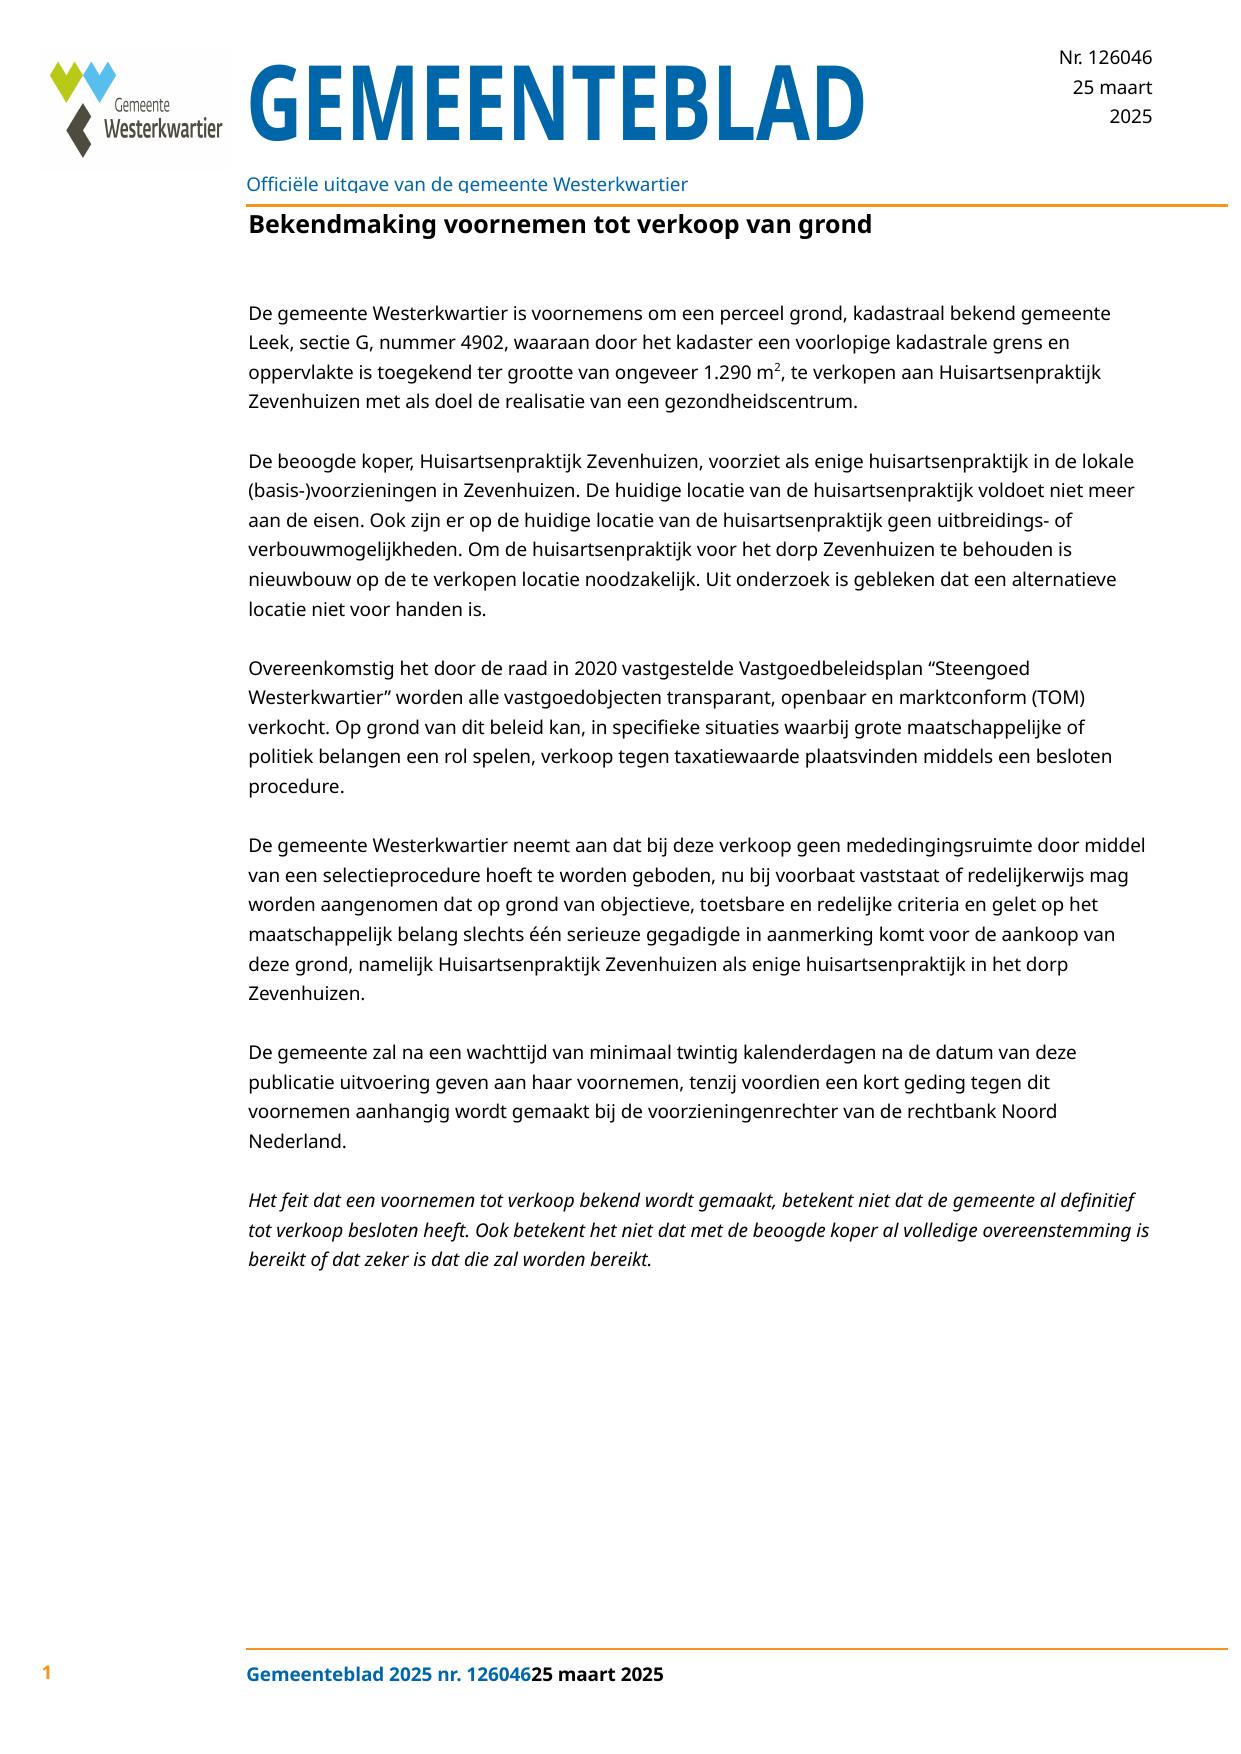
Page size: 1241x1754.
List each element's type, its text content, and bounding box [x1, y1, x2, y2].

text Het feit dat een voornemen tot verkoop bekend wordt gemaakt, betekent niet dat de gemeente al definitief tot verkoop besloten heeft. Ook betekent het niet dat met de beoogde koper al volledige overeenstemming is bereikt of dat zeker is dat die zal worden bereikt. [248, 1187, 1152, 1272]
text De beoogde koper, Huisartsenpraktijk Zevenhuizen, voorziet als enige huisartsenpraktijk in de lokale (basis-)voorzieningen in Zevenhuizen. De huidige locatie van de huisartsenpraktijk voldoet niet meer aan de eisen. Ook zijn er op de huidige locatie van de huisartsenpraktijk geen uitbreidings- of verbouwmogelijkheden. Om de huisartsenpraktijk voor het dorp Zevenhuizen te behouden is nieuwbouw op de te verkopen locatie noodzakelijk. Uit onderzoek is gebleken dat een alternatieve locatie niet voor handen is. [248, 448, 1152, 621]
text De gemeente Westerkwartier is voornemens om een perceel grond, kadastraal bekend gemeente Leek, sectie G, nummer 4902, waaraan door het kadaster een voorlopige kadastrale grens en oppervlakte is toegekend ter grootte van ongeveer 1.290 m2, te verkopen aan Huisartsenpraktijk Zevenhuizen met als doel de realisatie van een gezondheidscentrum. [248, 300, 1152, 414]
picture [41, 47, 231, 172]
text De gemeente Westerkwartier neemt aan dat bij deze verkoop geen mededingingsruimte door middel van een selectieprocedure hoeft te worden geboden, nu bij voorbaat vaststaat of redelijkerwijs mag worden aangenomen dat op grond van objectieve, toetsbare en redelijke criteria en gelet op het maatschappelijk belang slechts één serieuze gegadigde in aanmerking komt voor de aankoop van deze grond, namelijk Huisartsenpraktijk Zevenhuizen als enige huisartsenpraktijk in het dorp Zevenhuizen. [248, 832, 1152, 1006]
text De gemeente zal na een wachttijd van minimaal twintig kalenderdagen na de datum van deze publicatie uitvoering geven aan haar voornemen, tenzij voordien een kort geding tegen dit voornemen aanhangig wordt gemaakt bij de voorzieningenrechter van de rechtbank Noord Nederland. [248, 1039, 1152, 1154]
text Overeenkomstig het door de raad in 2020 vastgestelde Vastgoedbeleidsplan “Steengoed Westerkwartier” worden alle vastgoedobjecten transparant, openbaar en marktconform (TOM) verkocht. Op grond van dit beleid kan, in specifieke situaties waarbij grote maatschappelijke of politiek belangen een rol spelen, verkoop tegen taxatiewaarde plaatsvinden middels een besloten procedure. [248, 655, 1152, 799]
text Bekendmaking voornemen tot verkoop van grond [248, 207, 1152, 241]
